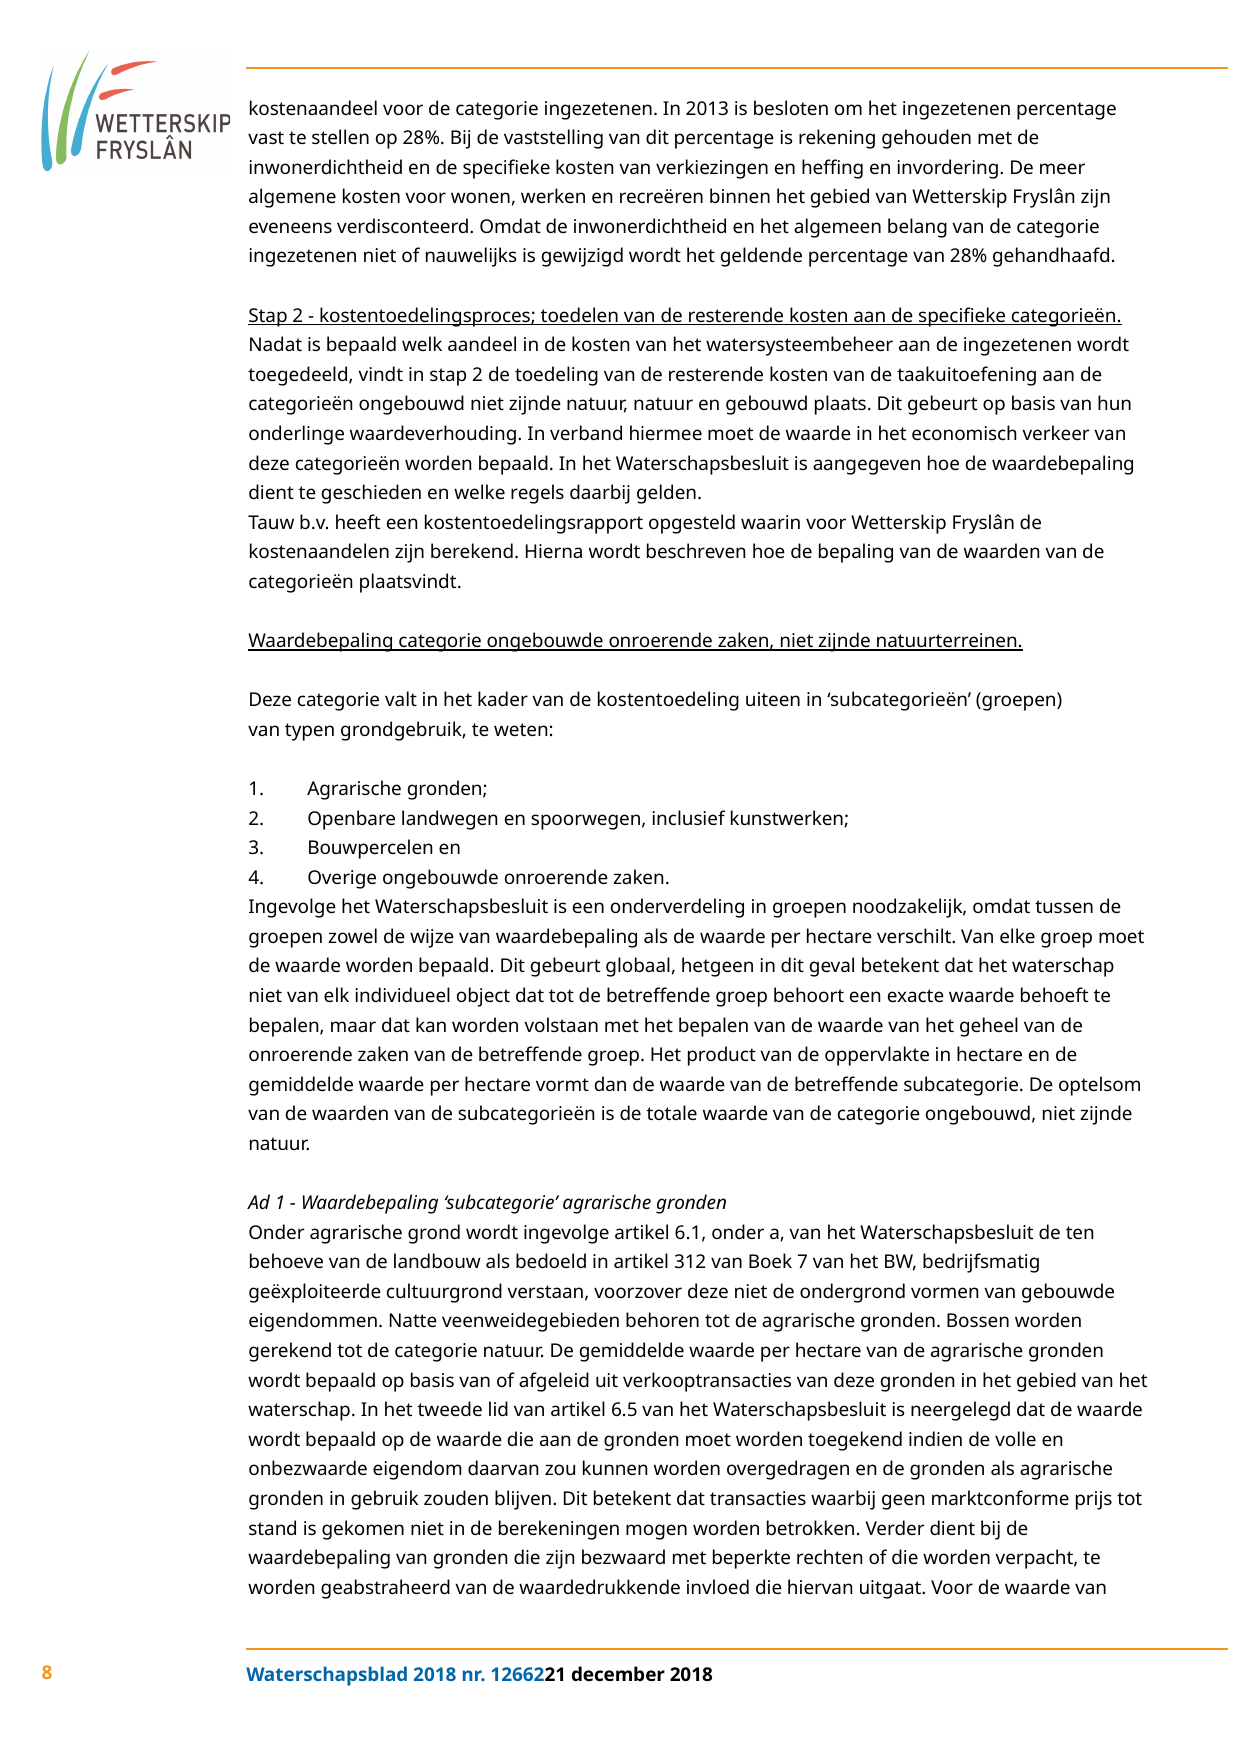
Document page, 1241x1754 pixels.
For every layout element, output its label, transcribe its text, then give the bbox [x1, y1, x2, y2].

list Bouwpercelen en [248, 834, 1152, 860]
list Overige ongebouwde onroerende zaken. [248, 864, 1152, 890]
text kostenaandeel voor de categorie ingezetenen. In 2013 is besloten om het ingezetenen percentage vast te stellen op 28%. Bij de vaststelling van dit percentage is rekening gehouden met de inwonerdichtheid en de specifieke kosten van verkiezingen en heffing en invordering. De meer algemene kosten voor wonen, werken en recreëren binnen het gebied van Wetterskip Fryslân zijn eveneens verdisconteerd. Omdat de inwonerdichtheid en het algemeen belang van de categorie ingezetenen niet of nauwelijks is gewijzigd wordt het geldende percentage van 28% gehandhaafd. [248, 95, 1152, 268]
text Tauw b.v. heeft een kostentoedelingsrapport opgesteld waarin voor Wetterskip Fryslân de kostenaandelen zijn berekend. Hierna wordt beschreven hoe de bepaling van de waarden van de categorieën plaatsvindt. [248, 509, 1152, 594]
list Openbare landwegen en spoorwegen, inclusief kunstwerken; [248, 805, 1152, 831]
text Nadat is bepaald welk aandeel in de kosten van het watersysteembeheer aan de ingezetenen wordt toegedeeld, vindt in stap 2 de toedeling van de resterende kosten van de taakuitoefening aan de categorieën ongebouwd niet zijnde natuur, natuur en gebouwd plaats. Dit gebeurt op basis van hun onderlinge waardeverhouding. In verband hiermee moet de waarde in het economisch verkeer van deze categorieën worden bepaald. In het Waterschapsbesluit is aangegeven hoe de waardebepaling dient te geschieden en welke regels daarbij gelden. [248, 331, 1152, 505]
text Onder agrarische grond wordt ingevolge artikel 6.1, onder a, van het Waterschapsbesluit de ten behoeve van de landbouw als bedoeld in artikel 312 van Boek 7 van het BW, bedrijfsmatig geëxploiteerde cultuurgrond verstaan, voorzover deze niet de ondergrond vormen van gebouwde eigendommen. Natte veenweidegebieden behoren tot de agrarische gronden. Bossen worden gerekend tot de categorie natuur. De gemiddelde waarde per hectare van de agrarische gronden wordt bepaald op basis van of afgeleid uit verkooptransacties van deze gronden in het gebied van het waterschap. In het tweede lid van artikel 6.5 van het Waterschapsbesluit is neergelegd dat de waarde wordt bepaald op de waarde die aan de gronden moet worden toegekend indien de volle en onbezwaarde eigendom daarvan zou kunnen worden overgedragen en de gronden als agrarische gronden in gebruik zouden blijven. Dit betekent dat transacties waarbij geen marktconforme prijs tot stand is gekomen niet in de berekeningen mogen worden betrokken. Verder dient bij de waardebepaling van gronden die zijn bezwaard met beperkte rechten of die worden verpacht, te worden geabstraheerd van de waardedrukkende invloed die hiervan uitgaat. Voor de waarde van [248, 1219, 1152, 1600]
text Waardebepaling categorie ongebouwde onroerende zaken, niet zijnde natuurterreinen. [248, 627, 1152, 653]
text Ingevolge het Waterschapsbesluit is een onderverdeling in groepen noodzakelijk, omdat tussen de groepen zowel de wijze van waardebepaling als de waarde per hectare verschilt. Van elke groep moet de waarde worden bepaald. Dit gebeurt globaal, hetgeen in dit geval betekent dat het waterschap niet van elk individueel object dat tot de betreffende groep behoort een exacte waarde behoeft te bepalen, maar dat kan worden volstaan met het bepalen van de waarde van het geheel van de onroerende zaken van de betreffende groep. Het product van de oppervlakte in hectare en de gemiddelde waarde per hectare vormt dan de waarde van de betreffende subcategorie. De optelsom van de waarden van de subcategorieën is de totale waarde van de categorie ongebouwd, niet zijnde natuur. [248, 893, 1152, 1156]
text van typen grondgebruik, te weten: [248, 716, 1152, 742]
text Deze categorie valt in het kader van de kostentoedeling uiteen in ‘subcategorieën’ (groepen) [248, 686, 1152, 712]
list Agrarische gronden; [248, 775, 1152, 801]
text Ad 1 - Waardebepaling ‘subcategorie’ agrarische gronden [248, 1189, 1152, 1215]
text Stap 2 - kostentoedelingsproces; toedelen van de resterende kosten aan de specifieke categorieën. [248, 302, 1152, 328]
picture [41, 47, 231, 172]
